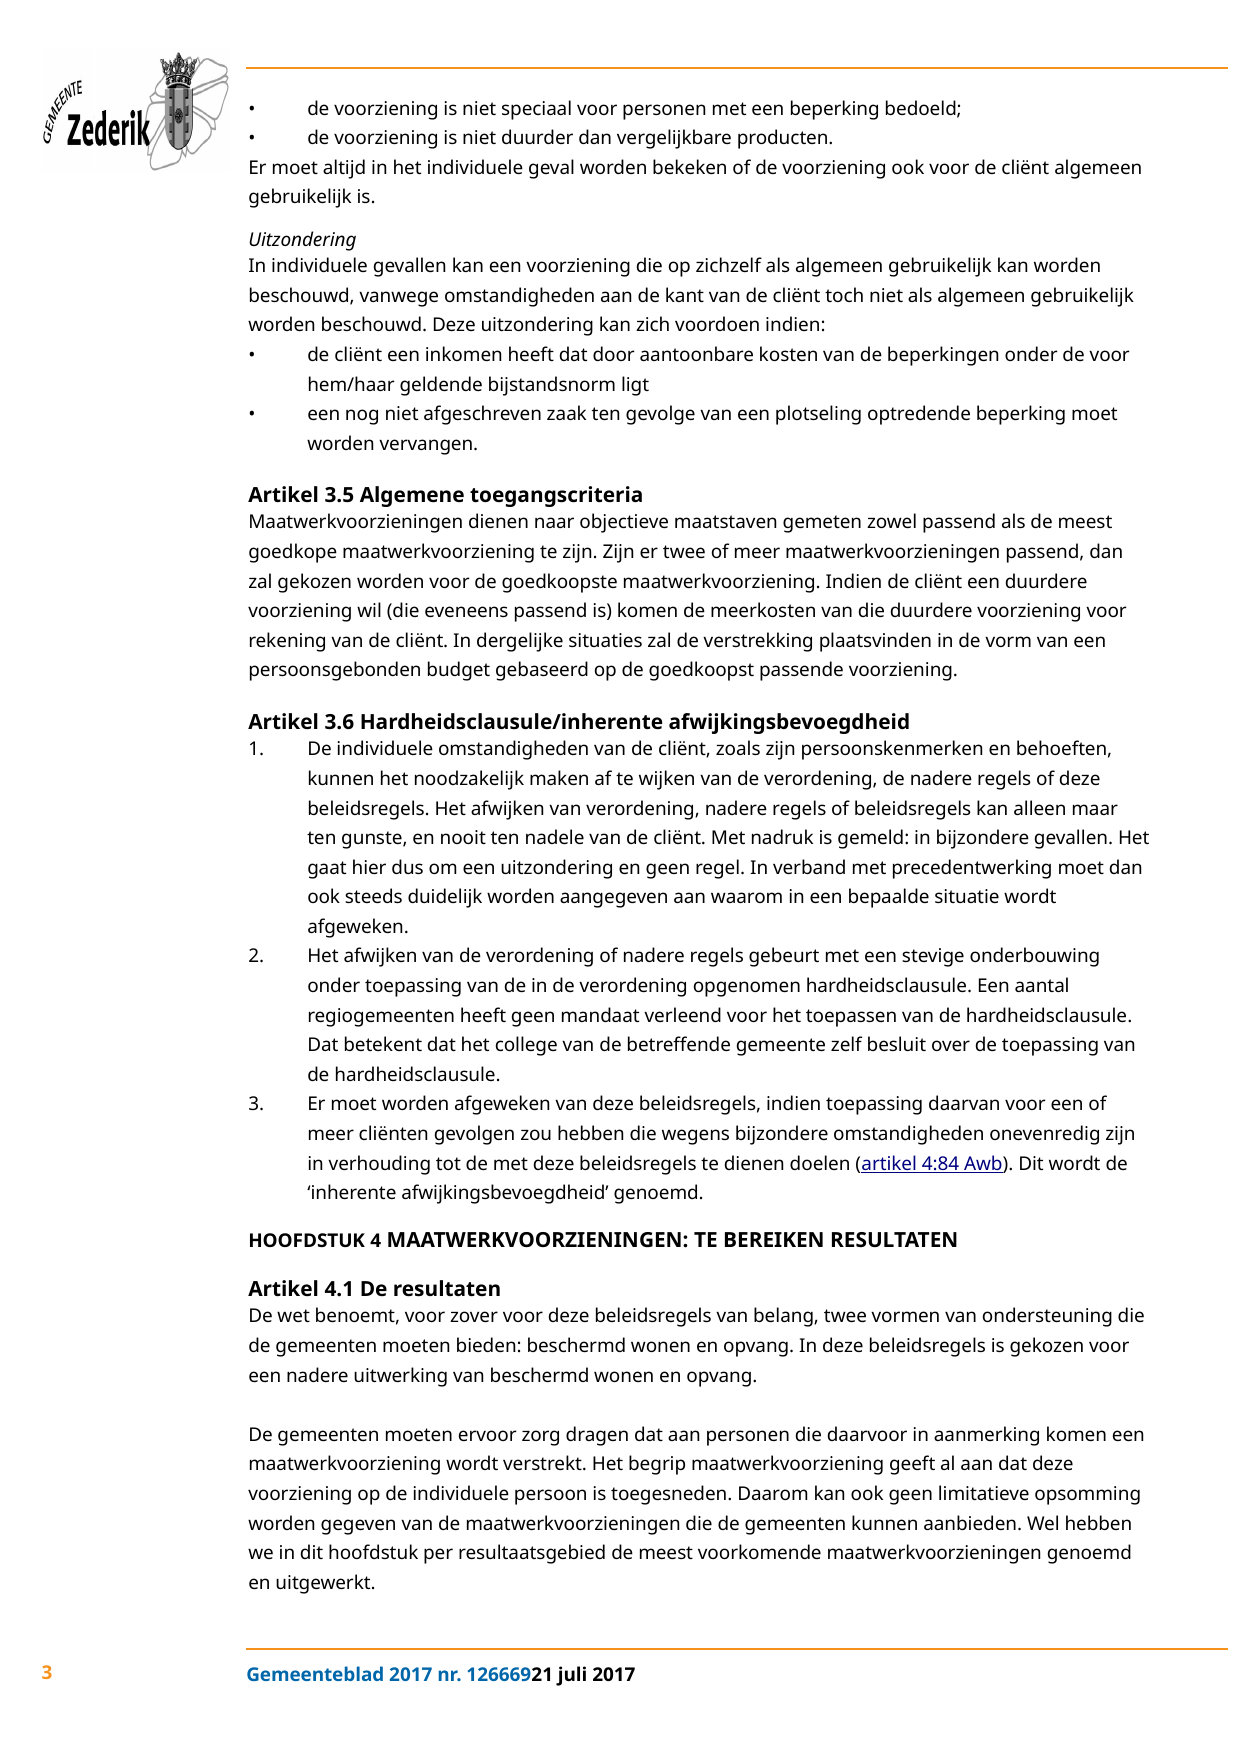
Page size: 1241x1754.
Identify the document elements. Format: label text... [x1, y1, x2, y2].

text Maatwerkvoorzieningen dienen naar objectieve maatstaven gemeten zowel passend als de meest goedkope maatwerkvoorziening te zijn. Zijn er twee of meer maatwerkvoorzieningen passend, dan zal gekozen worden voor de goedkoopste maatwerkvoorziening. Indien de cliënt een duurdere voorziening wil (die eveneens passend is) komen de meerkosten van die duurdere voorziening voor rekening van de cliënt. In dergelijke situaties zal de verstrekking plaatsvinden in de vorm van een persoonsgebonden budget gebaseerd op de goedkoopst passende voorziening. [248, 509, 1152, 682]
text Uitzondering [248, 227, 1152, 252]
list Het afwijken van de verordening of nadere regels gebeurt met een stevige onderbouwing onder toepassing van de in de verordening opgenomen hardheidsclausule. Een aantal regiogemeenten heeft geen mandaat verleend voor het toepassen van de hardheidsclausule. Dat betekent dat het college van de betreffende gemeente zelf besluit over de toepassing van de hardheidsclausule. [248, 943, 1152, 1087]
list de cliënt een inkomen heeft dat door aantoonbare kosten van de beperkingen onder de voor hem/haar geldende bijstandsnorm ligt [248, 341, 1152, 396]
list een nog niet afgeschreven zaak ten gevolge van een plotseling optredende beperking moet worden vervangen. [248, 400, 1152, 456]
text De gemeenten moeten ervoor zorg dragen dat aan personen die daarvoor in aanmerking komen een maatwerkvoorziening wordt verstrekt. Het begrip maatwerkvoorziening geeft al aan dat deze voorziening op de individuele persoon is toegesneden. Daarom kan ook geen limitatieve opsomming worden gegeven van de maatwerkvoorzieningen die de gemeenten kunnen aanbieden. Wel hebben we in dit hoofdstuk per resultaatsgebied de meest voorkomende maatwerkvoorzieningen genoemd en uitgewerkt. [248, 1421, 1152, 1594]
picture [41, 47, 231, 172]
text Artikel 4.1 De resultaten [248, 1274, 1152, 1303]
text De wet benoemt, voor zover voor deze beleidsregels van belang, twee vormen van ondersteuning die de gemeenten moeten bieden: beschermd wonen en opvang. In deze beleidsregels is gekozen voor een nadere uitwerking van beschermd wonen en opvang. [248, 1303, 1152, 1387]
list De individuele omstandigheden van de cliënt, zoals zijn persoonskenmerken en behoeften, kunnen het noodzakelijk maken af te wijken van de verordening, de nadere regels of deze beleidsregels. Het afwijken van verordening, nadere regels of beleidsregels kan alleen maar ten gunste, en nooit ten nadele van de cliënt. Met nadruk is gemeld: in bijzondere gevallen. Het gaat hier dus om een uitzondering en geen regel. In verband met precedentwerking moet dan ook steeds duidelijk worden aangegeven aan waarom in een bepaalde situatie wordt afgeweken. [248, 736, 1152, 939]
text In individuele gevallen kan een voorziening die op zichzelf als algemeen gebruikelijk kan worden beschouwd, vanwege omstandigheden aan de kant van de cliënt toch niet als algemeen gebruikelijk worden beschouwd. Deze uitzondering kan zich voordoen indien: [248, 252, 1152, 337]
list de voorziening is niet duurder dan vergelijkbare producten. [248, 124, 1152, 150]
text HOOFDSTUK 4 MAATWERKVOORZIENINGEN: TE BEREIKEN RESULTATEN [248, 1225, 1152, 1253]
text Artikel 3.5 Algemene toegangscriteria [248, 480, 1152, 509]
list de voorziening is niet speciaal voor personen met een beperking bedoeld; [248, 95, 1152, 121]
list Er moet worden afgeweken van deze beleidsregels, indien toepassing daarvan voor een of meer cliënten gevolgen zou hebben die wegens bijzondere omstandigheden onevenredig zijn in verhouding tot de met deze beleidsregels te dienen doelen (artikel 4:84 Awb). Dit wordt de ‘inherente afwijkingsbevoegdheid’ genoemd. [248, 1091, 1152, 1205]
text Er moet altijd in het individuele geval worden bekeken of de voorziening ook voor de cliënt algemeen gebruikelijk is. [248, 154, 1152, 209]
text Artikel 3.6 Hardheidsclausule/inherente afwijkingsbevoegdheid [248, 707, 1152, 736]
